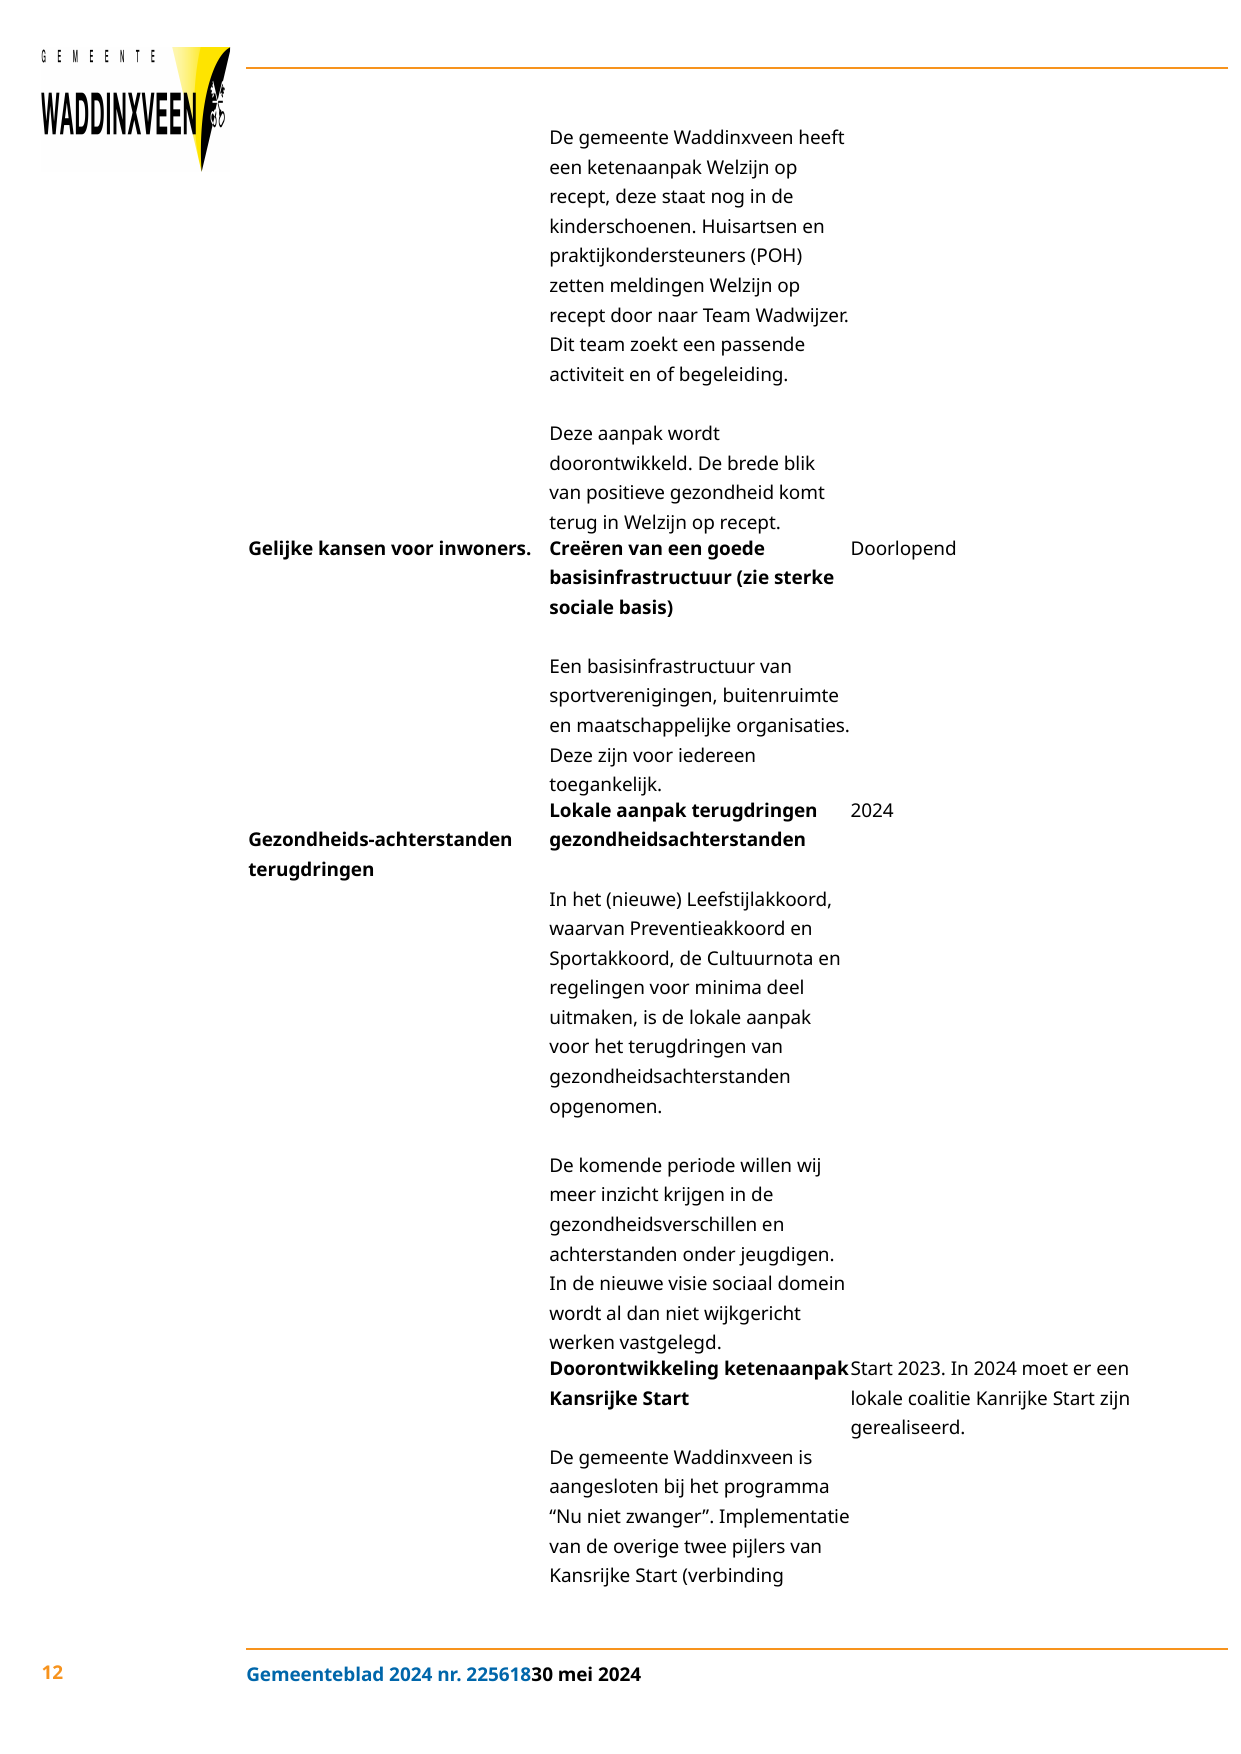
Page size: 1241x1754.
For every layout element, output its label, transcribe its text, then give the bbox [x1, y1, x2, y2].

picture [41, 47, 231, 172]
table_cell Start 2023. In 2024 moet er een lokale coalitie Kanrijke Start zijn gerealiseerd. [850, 1355, 1152, 1588]
table_cell Creëren van een goede basisinfrastructuur (zie sterke sociale basis) Een basisinfrastructuur van sportverenigingen, buitenruimte en maatschappelijke organisaties. Deze zijn voor iedereen toegankelijk. [549, 535, 850, 797]
table_cell [248, 95, 549, 535]
table_cell Lokale aanpak terugdringen gezondheidsachterstanden In het (nieuwe) Leefstijlakkoord, waarvan Preventieakkoord en Sportakkoord, de Cultuurnota en regelingen voor minima deel uitmaken, is de lokale aanpak voor het terugdringen van gezondheidsachterstanden opgenomen. De komende periode willen wij meer inzicht krijgen in de gezondheidsverschillen en achterstanden onder jeugdigen. In de nieuwe visie sociaal domein wordt al dan niet wijkgericht werken vastgelegd. [549, 797, 850, 1355]
table_cell Doorontwikkeling ketenaanpak Kansrijke Start De gemeente Waddinxveen is aangesloten bij het programma “Nu niet zwanger”. Implementatie van de overige twee pijlers van Kansrijke Start (verbinding [549, 1355, 850, 1588]
table_cell Doorlopend [850, 535, 1152, 797]
table_cell Gezondheids-achterstanden terugdringen [248, 797, 549, 1588]
table_cell De gemeente Waddinxveen heeft een ketenaanpak Welzijn op recept, deze staat nog in de kinderschoenen. Huisartsen en praktijkondersteuners (POH) zetten meldingen Welzijn op recept door naar Team Wadwijzer. Dit team zoekt een passende activiteit en of begeleiding. Deze aanpak wordt doorontwikkeld. De brede blik van positieve gezondheid komt terug in Welzijn op recept. [549, 95, 850, 535]
table_cell [850, 95, 1152, 535]
table_cell Gelijke kansen voor inwoners. [248, 535, 549, 797]
table_cell 2024 [850, 797, 1152, 1355]
